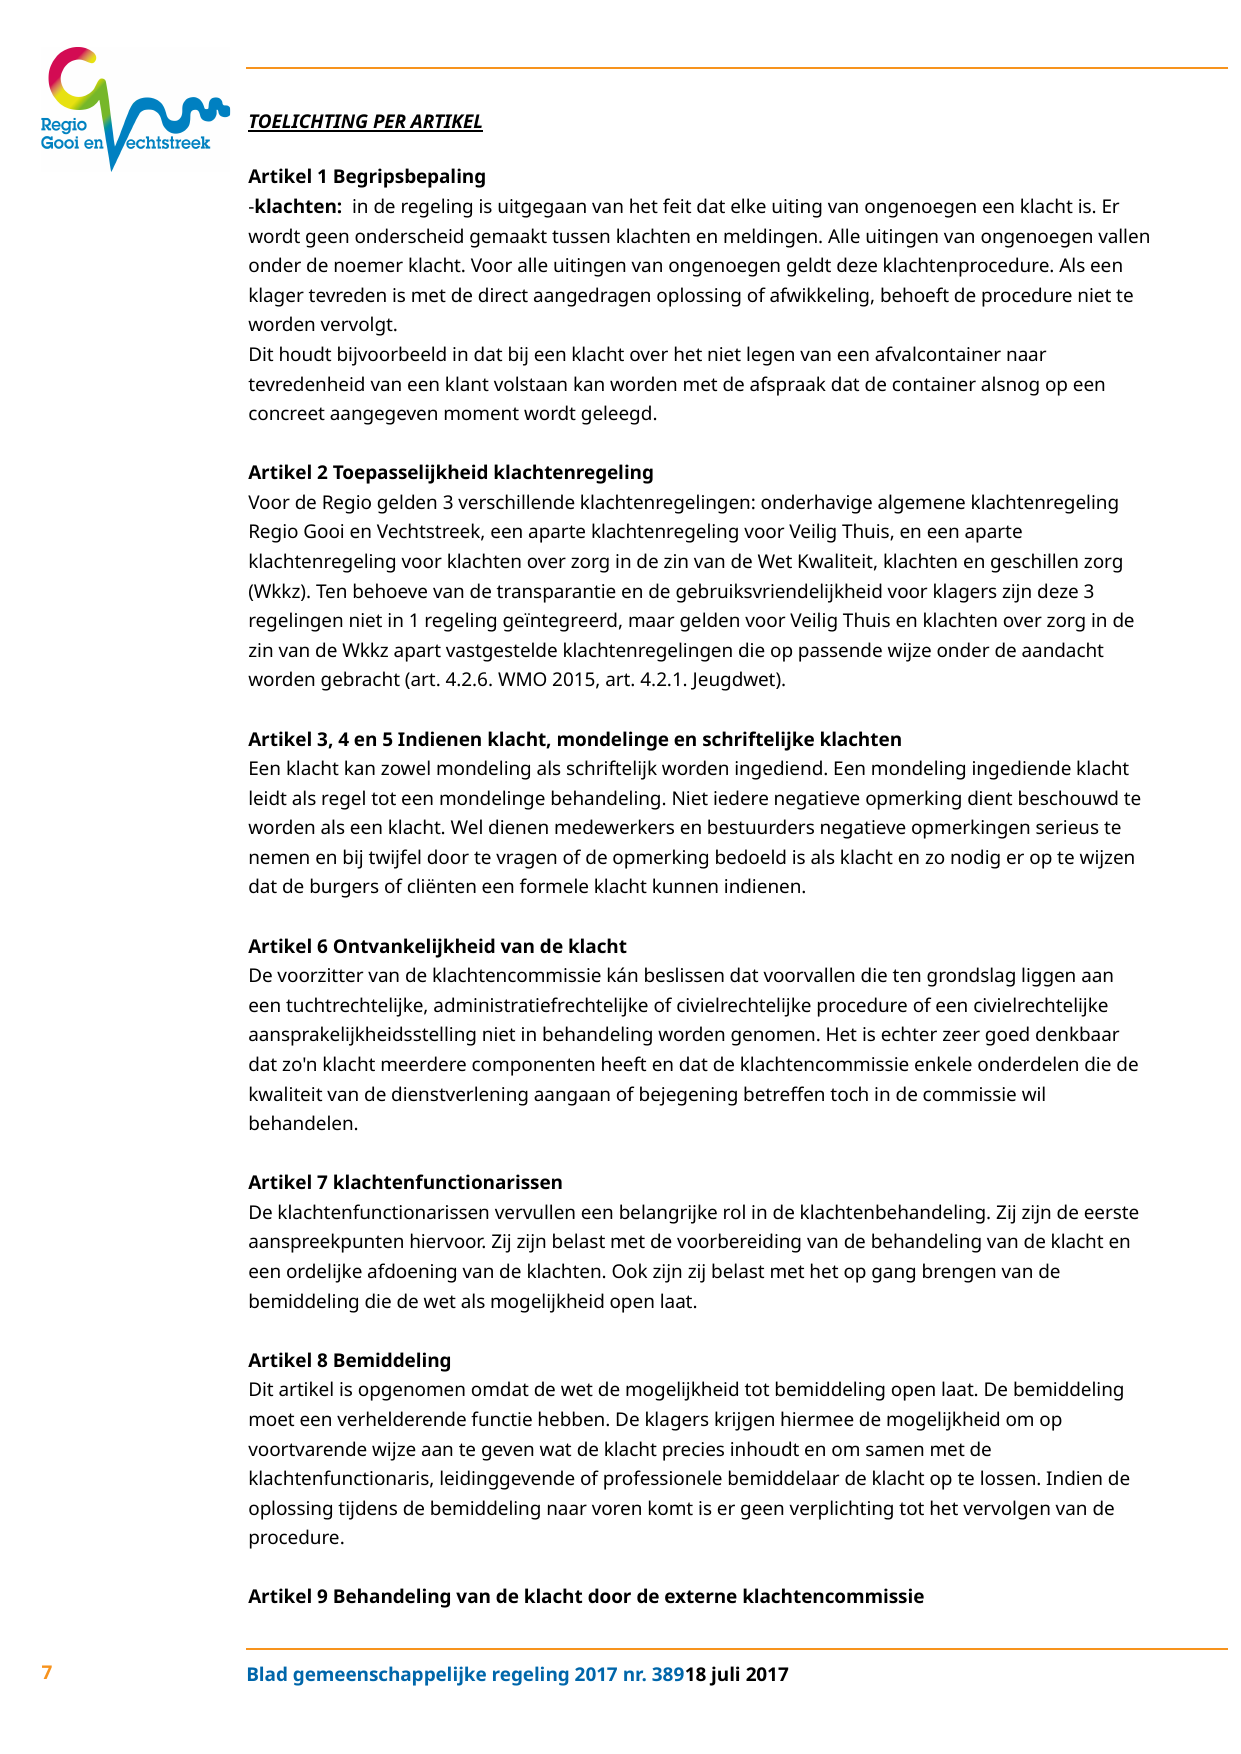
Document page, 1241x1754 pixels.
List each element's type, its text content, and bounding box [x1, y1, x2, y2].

text De klachtenfunctionarissen vervullen een belangrijke rol in de klachtenbehandeling. Zij zijn de eerste aanspreekpunten hiervoor. Zij zijn belast met de voorbereiding van de behandeling van de klacht en een ordelijke afdoening van de klachten. Ook zijn zij belast met het op gang brengen van de bemiddeling die de wet als mogelijkheid open laat. [248, 1199, 1152, 1314]
text TOELICHTING PER ARTIKEL [248, 108, 1152, 134]
text Artikel 7 klachtenfunctionarissen [248, 1169, 1152, 1195]
text Artikel 2 Toepasselijkheid klachtenregeling [248, 459, 1152, 485]
text Artikel 1 Begripsbepaling [248, 164, 1152, 189]
text Een klacht kan zowel mondeling als schriftelijk worden ingediend. Een mondeling ingediende klacht leidt als regel tot een mondelinge behandeling. Niet iedere negatieve opmerking dient beschouwd te worden als een klacht. Wel dienen medewerkers en bestuurders negatieve opmerkingen serieus te nemen en bij twijfel door te vragen of de opmerking bedoeld is als klacht en zo nodig er op te wijzen dat de burgers of cliënten een formele klacht kunnen indienen. [248, 755, 1152, 899]
text Dit artikel is opgenomen omdat de wet de mogelijkheid tot bemiddeling open laat. De bemiddeling moet een verhelderende functie hebben. De klagers krijgen hiermee de mogelijkheid om op voortvarende wijze aan te geven wat de klacht precies inhoudt en om samen met de klachtenfunctionaris, leidinggevende of professionele bemiddelaar de klacht op te lossen. Indien de oplossing tijdens de bemiddeling naar voren komt is er geen verplichting tot het vervolgen van de procedure. [248, 1377, 1152, 1550]
text Artikel 6 Ontvankelijkheid van de klacht [248, 933, 1152, 959]
text De voorzitter van de klachtencommissie kán beslissen dat voorvallen die ten grondslag liggen aan een tuchtrechtelijke, administratiefrechtelijke of civielrechtelijke procedure of een civielrechtelijke aansprakelijkheidsstelling niet in behandeling worden genomen. Het is echter zeer goed denkbaar dat zo'n klacht meerdere componenten heeft en dat de klachtencommissie enkele onderdelen die de kwaliteit van de dienstverlening aangaan of bejegening betreffen toch in de commissie wil behandelen. [248, 962, 1152, 1136]
text Artikel 8 Bemiddeling [248, 1347, 1152, 1373]
picture [41, 47, 231, 172]
text Dit houdt bijvoorbeeld in dat bij een klacht over het niet legen van een afvalcontainer naar tevredenheid van een klant volstaan kan worden met de afspraak dat de container alsnog op een concreet aangegeven moment wordt geleegd. [248, 341, 1152, 426]
text Voor de Regio gelden 3 verschillende klachtenregelingen: onderhavige algemene klachtenregeling Regio Gooi en Vechtstreek, een aparte klachtenregeling voor Veilig Thuis, en een aparte klachtenregeling voor klachten over zorg in de zin van de Wet Kwaliteit, klachten en geschillen zorg (Wkkz). Ten behoeve van de transparantie en de gebruiksvriendelijkheid voor klagers zijn deze 3 regelingen niet in 1 regeling geïntegreerd, maar gelden voor Veilig Thuis en klachten over zorg in de zin van de Wkkz apart vastgestelde klachtenregelingen die op passende wijze onder de aandacht worden gebracht (art. 4.2.6. WMO 2015, art. 4.2.1. Jeugdwet). [248, 489, 1152, 692]
text Artikel 9 Behandeling van de klacht door de externe klachtencommissie [248, 1584, 1152, 1609]
picture [113, 110, 231, 172]
text -klachten: in de regeling is uitgegaan van het feit dat elke uiting van ongenoegen een klacht is. Er wordt geen onderscheid gemaakt tussen klachten en meldingen. Alle uitingen van ongenoegen vallen onder de noemer klacht. Voor alle uitingen van ongenoegen geldt deze klachtenprocedure. Als een klager tevreden is met de direct aangedragen oplossing of afwikkeling, behoeft de procedure niet te worden vervolgt. [248, 193, 1152, 337]
text Artikel 3, 4 en 5 Indienen klacht, mondelinge en schriftelijke klachten [248, 726, 1152, 752]
